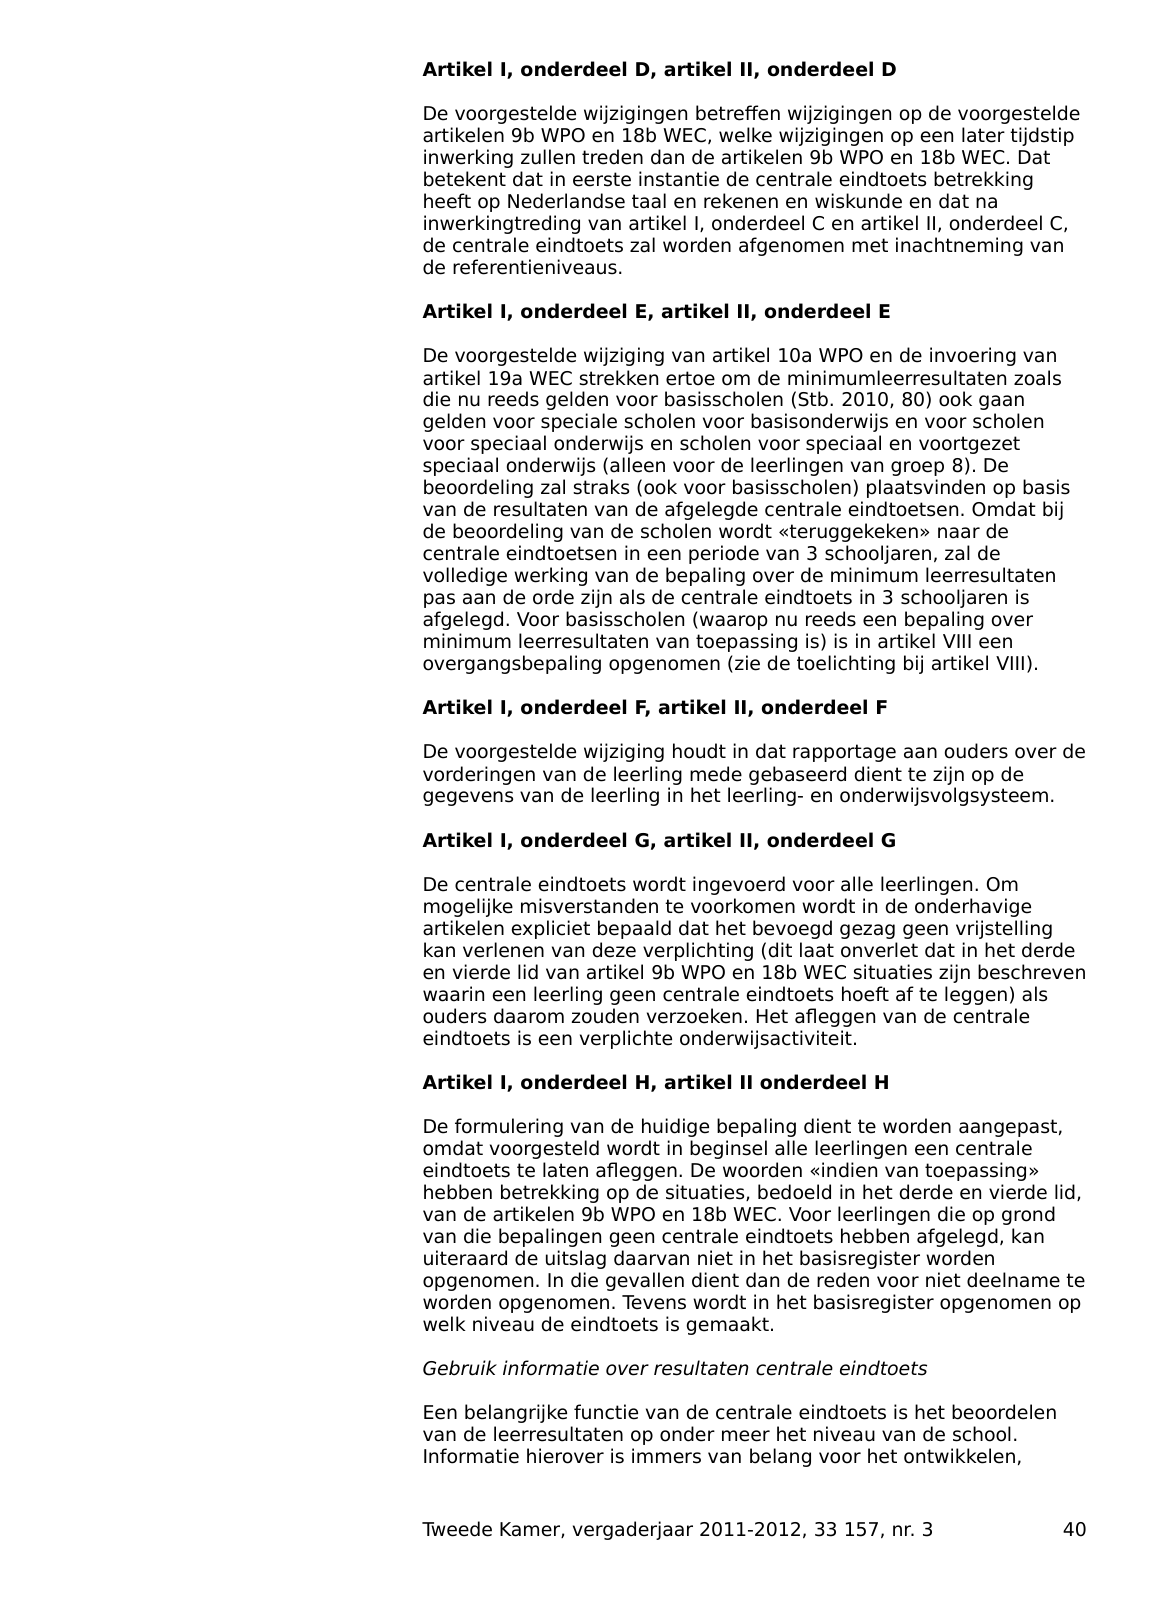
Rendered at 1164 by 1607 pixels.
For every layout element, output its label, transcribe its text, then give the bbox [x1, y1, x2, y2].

text De voorgestelde wijziging houdt in dat rapportage aan ouders over de vorderingen van de leerling mede gebaseerd dient te zijn op de gegevens van de leerling in het leerling- en onderwijsvolgsysteem. [422, 741, 1087, 807]
subtitle Artikel I, onderdeel D, artikel II, onderdeel D [422, 59, 1087, 81]
text De formulering van de huidige bepaling dient te worden aangepast, omdat voorgesteld wordt in beginsel alle leerlingen een centrale eindtoets te laten afleggen. De woorden «indien van toepassing» hebben betrekking op de situaties, bedoeld in het derde en vierde lid, van de artikelen 9b WPO en 18b WEC. Voor leerlingen die op grond van die bepalingen geen centrale eindtoets hebben afgelegd, kan uiteraard de uitslag daarvan niet in het basisregister worden opgenomen. In die gevallen dient dan de reden voor niet deelname te worden opgenomen. Tevens wordt in het basisregister opgenomen op welk niveau de eindtoets is gemaakt. [422, 1116, 1087, 1336]
text De voorgestelde wijziging van artikel 10a WPO en de invoering van artikel 19a WEC strekken ertoe om de minimumleerresultaten zoals die nu reeds gelden voor basisscholen (Stb. 2010, 80) ook gaan gelden voor speciale scholen voor basisonderwijs en voor scholen voor speciaal onderwijs en scholen voor speciaal en voortgezet speciaal onderwijs (alleen voor de leerlingen van groep 8). De beoordeling zal straks (ook voor basisscholen) plaatsvinden op basis van de resultaten van de afgelegde centrale eindtoetsen. Omdat bij de beoordeling van de scholen wordt «teruggekeken» naar de centrale eindtoetsen in een periode van 3 schooljaren, zal de volledige werking van de bepaling over de minimum leerresultaten pas aan de orde zijn als de centrale eindtoets in 3 schooljaren is afgelegd. Voor basisscholen (waarop nu reeds een bepaling over minimum leerresultaten van toepassing is) is in artikel VIII een overgangsbepaling opgenomen (zie de toelichting bij artikel VIII). [422, 345, 1087, 675]
text De voorgestelde wijzigingen betreffen wijzigingen op de voorgestelde artikelen 9b WPO en 18b WEC, welke wijzigingen op een later tijdstip inwerking zullen treden dan de artikelen 9b WPO en 18b WEC. Dat betekent dat in eerste instantie de centrale eindtoets betrekking heeft op Nederlandse taal en rekenen en wiskunde en dat na inwerkingtreding van artikel I, onderdeel C en artikel II, onderdeel C, de centrale eindtoets zal worden afgenomen met inachtneming van de referentieniveaus. [422, 103, 1087, 279]
subtitle Artikel I, onderdeel H, artikel II onderdeel H [422, 1072, 1087, 1094]
text Een belangrijke functie van de centrale eindtoets is het beoordelen van de leerresultaten op onder meer het niveau van de school. Informatie hierover is immers van belang voor het ontwikkelen, [422, 1402, 1087, 1468]
text De centrale eindtoets wordt ingevoerd voor alle leerlingen. Om mogelijke misverstanden te voorkomen wordt in de onderhavige artikelen expliciet bepaald dat het bevoegd gezag geen vrijstelling kan verlenen van deze verplichting (dit laat onverlet dat in het derde en vierde lid van artikel 9b WPO en 18b WEC situaties zijn beschreven waarin een leerling geen centrale eindtoets hoeft af te leggen) als ouders daarom zouden verzoeken. Het afleggen van de centrale eindtoets is een verplichte onderwijsactiviteit. [422, 874, 1087, 1049]
subtitle Artikel I, onderdeel E, artikel II, onderdeel E [422, 301, 1087, 323]
subtitle Artikel I, onderdeel F, artikel II, onderdeel F [422, 697, 1087, 719]
subtitle Gebruik informatie over resultaten centrale eindtoets [422, 1358, 1087, 1380]
subtitle Artikel I, onderdeel G, artikel II, onderdeel G [422, 829, 1087, 852]
